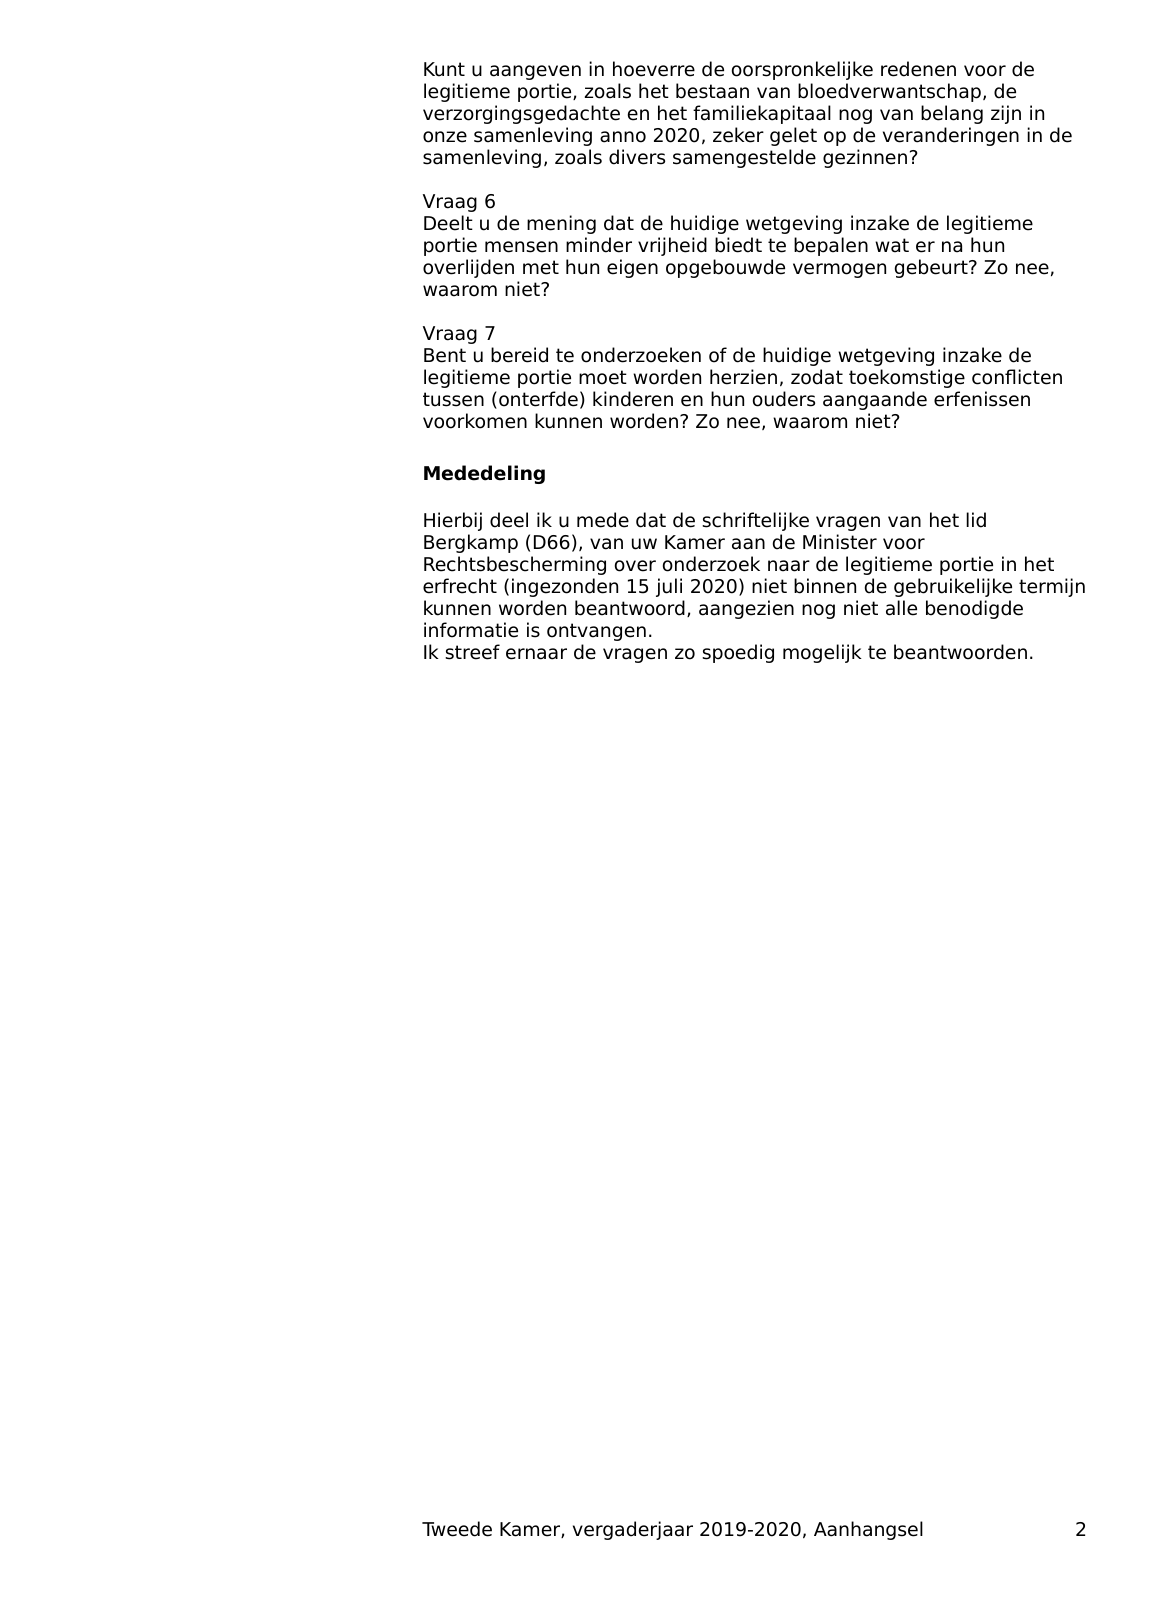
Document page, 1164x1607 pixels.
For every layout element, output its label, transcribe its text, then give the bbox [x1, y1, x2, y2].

text Ik streef ernaar de vragen zo spoedig mogelijk te beantwoorden. [422, 642, 1087, 664]
text Bent u bereid te onderzoeken of de huidige wetgeving inzake de legitieme portie moet worden herzien, zodat toekomstige conflicten tussen (onterfde) kinderen en hun ouders aangaande erfenissen voorkomen kunnen worden? Zo nee, waarom niet? [422, 345, 1087, 433]
text Deelt u de mening dat de huidige wetgeving inzake de legitieme portie mensen minder vrijheid biedt te bepalen wat er na hun overlijden met hun eigen opgebouwde vermogen gebeurt? Zo nee, waarom niet? [422, 213, 1087, 301]
text Vraag 7 [422, 323, 1087, 345]
text Hierbij deel ik u mede dat de schriftelijke vragen van het lid Bergkamp (D66), van uw Kamer aan de Minister voor Rechtsbescherming over onderzoek naar de legitieme portie in het erfrecht (ingezonden 15 juli 2020) niet binnen de gebruikelijke termijn kunnen worden beantwoord, aangezien nog niet alle benodigde informatie is ontvangen. [422, 510, 1087, 642]
text Vraag 6 [422, 191, 1087, 213]
text Kunt u aangeven in hoeverre de oorspronkelijke redenen voor de legitieme portie, zoals het bestaan van bloedverwantschap, de verzorgingsgedachte en het familiekapitaal nog van belang zijn in onze samenleving anno 2020, zeker gelet op de veranderingen in de samenleving, zoals divers samengestelde gezinnen? [422, 59, 1087, 169]
subtitle Mededeling [422, 463, 1087, 485]
